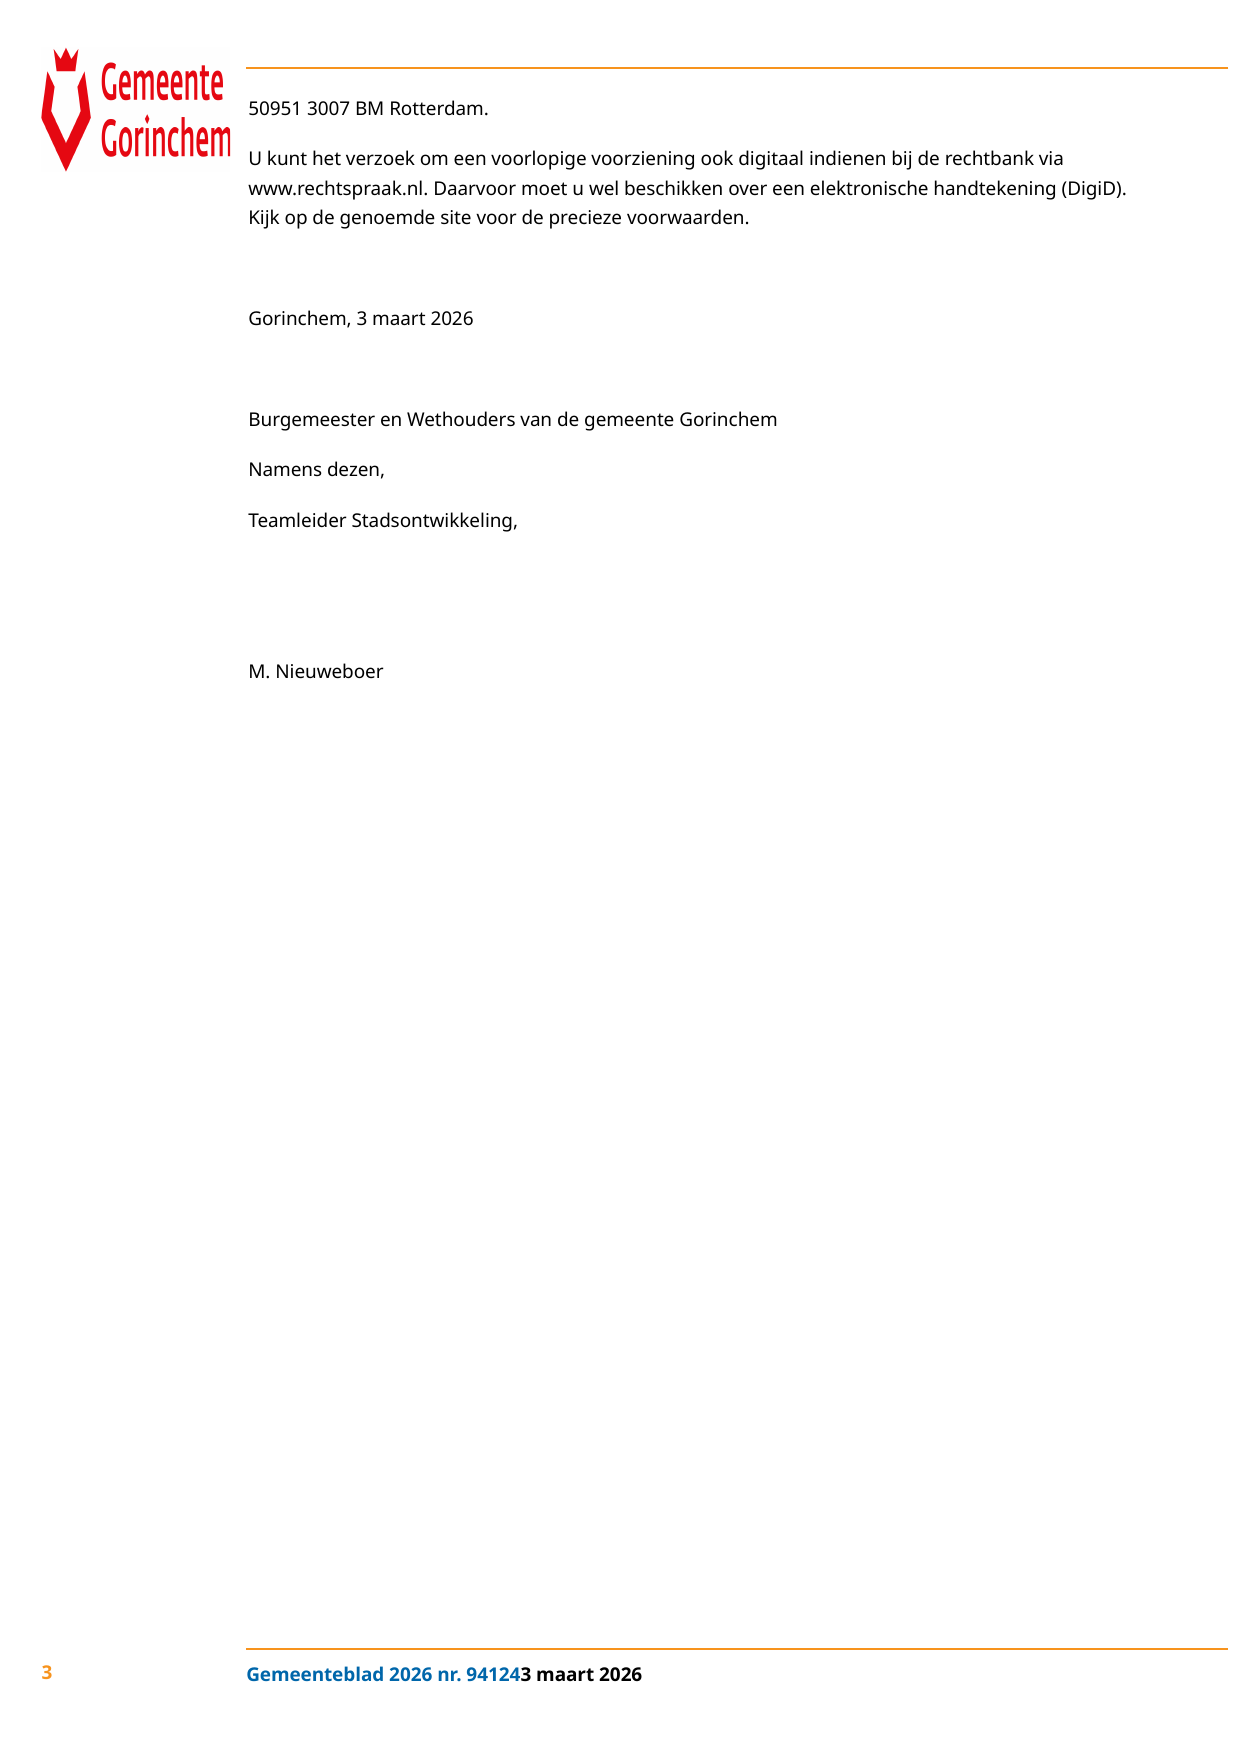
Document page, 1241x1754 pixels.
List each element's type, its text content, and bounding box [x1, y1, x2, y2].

text Gorinchem, 3 maart 2026 [248, 305, 1152, 331]
text Burgemeester en Wethouders van de gemeente Gorinchem [248, 406, 1152, 432]
text Namens dezen, [248, 456, 1152, 482]
text M. Nieuweboer [248, 658, 1152, 684]
text 50951 3007 BM Rotterdam. [248, 95, 1152, 121]
text U kunt het verzoek om een voorlopige voorziening ook digitaal indienen bij de rechtbank via www.rechtspraak.nl. Daarvoor moet u wel beschikken over een elektronische handtekening (DigiD). Kijk op de genoemde site voor de precieze voorwaarden. [248, 145, 1152, 230]
text Teamleider Stadsontwikkeling, [248, 507, 1152, 533]
picture [41, 47, 231, 172]
